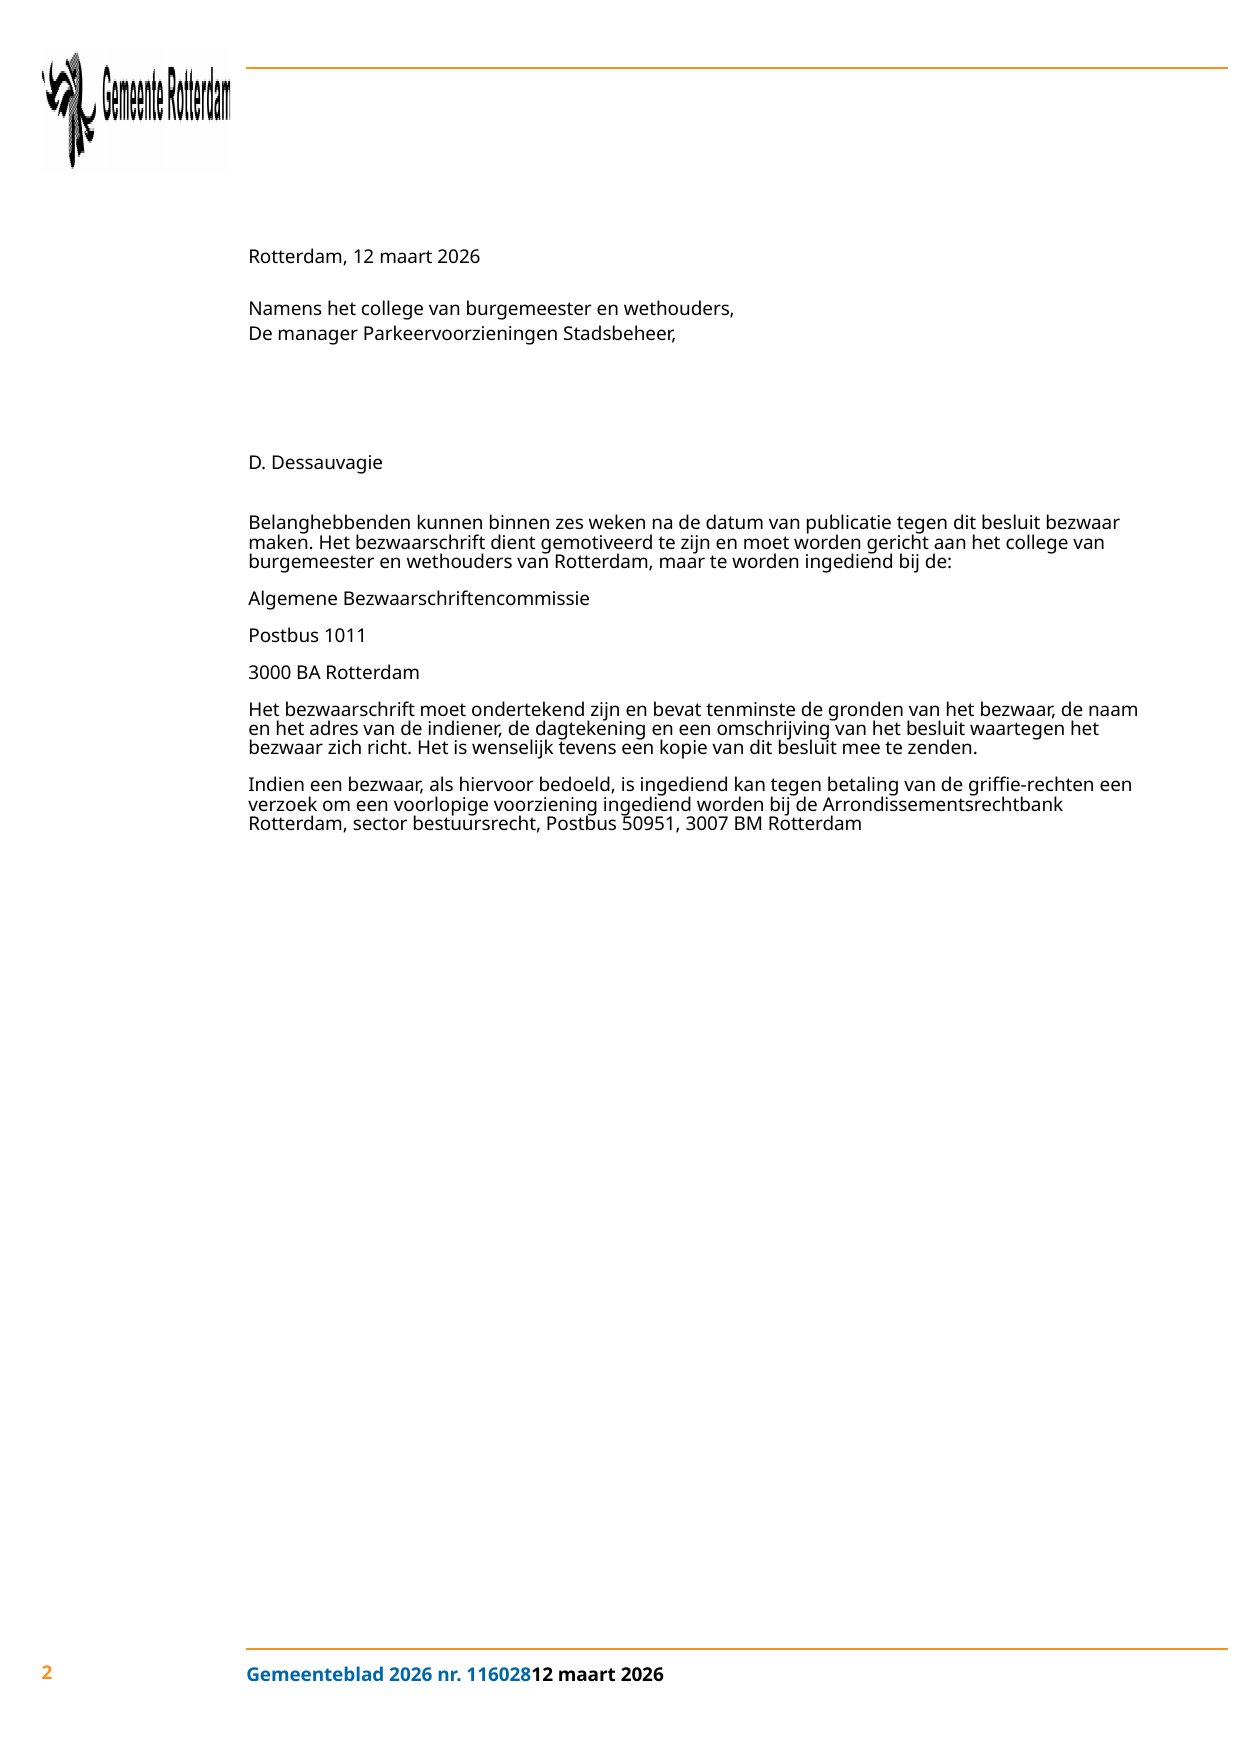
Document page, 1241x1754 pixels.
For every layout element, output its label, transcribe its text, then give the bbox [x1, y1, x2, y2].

text Indien een bezwaar, als hiervoor bedoeld, is ingediend kan tegen betaling van de griffie-rechten een verzoek om een voorlopige voorziening ingediend worden bij de Arrondissementsrechtbank Rotterdam, sector bestuursrecht, Postbus 50951, 3007 BM Rotterdam [248, 776, 1152, 834]
text Rotterdam, 12 maart 2026 [248, 243, 1152, 269]
text Het bezwaarschrift moet ondertekend zijn en bevat tenminste de gronden van het bezwaar, de naam en het adres van de indiener, de dagtekening en een omschrijving van het besluit waartegen het bezwaar zich richt. Het is wenselijk tevens een kopie van dit besluit mee te zenden. [248, 701, 1152, 759]
text Algemene Bezwaarschriftencommissie [248, 590, 1152, 609]
picture [41, 47, 231, 172]
text De manager Parkeervoorzieningen Stadsbeheer, [248, 321, 1152, 346]
text Belanghebbenden kunnen binnen zes weken na de datum van publicatie tegen dit besluit bezwaar maken. Het bezwaarschrift dient gemotiveerd te zijn en moet worden gericht aan het college van burgemeester en wethouders van Rotterdam, maar te worden ingediend bij de: [248, 514, 1152, 572]
text 3000 BA Rotterdam [248, 664, 1152, 683]
text Namens het college van burgemeester en wethouders, [248, 295, 1152, 321]
text D. Dessauvagie [248, 449, 1152, 475]
text Postbus 1011 [248, 627, 1152, 646]
